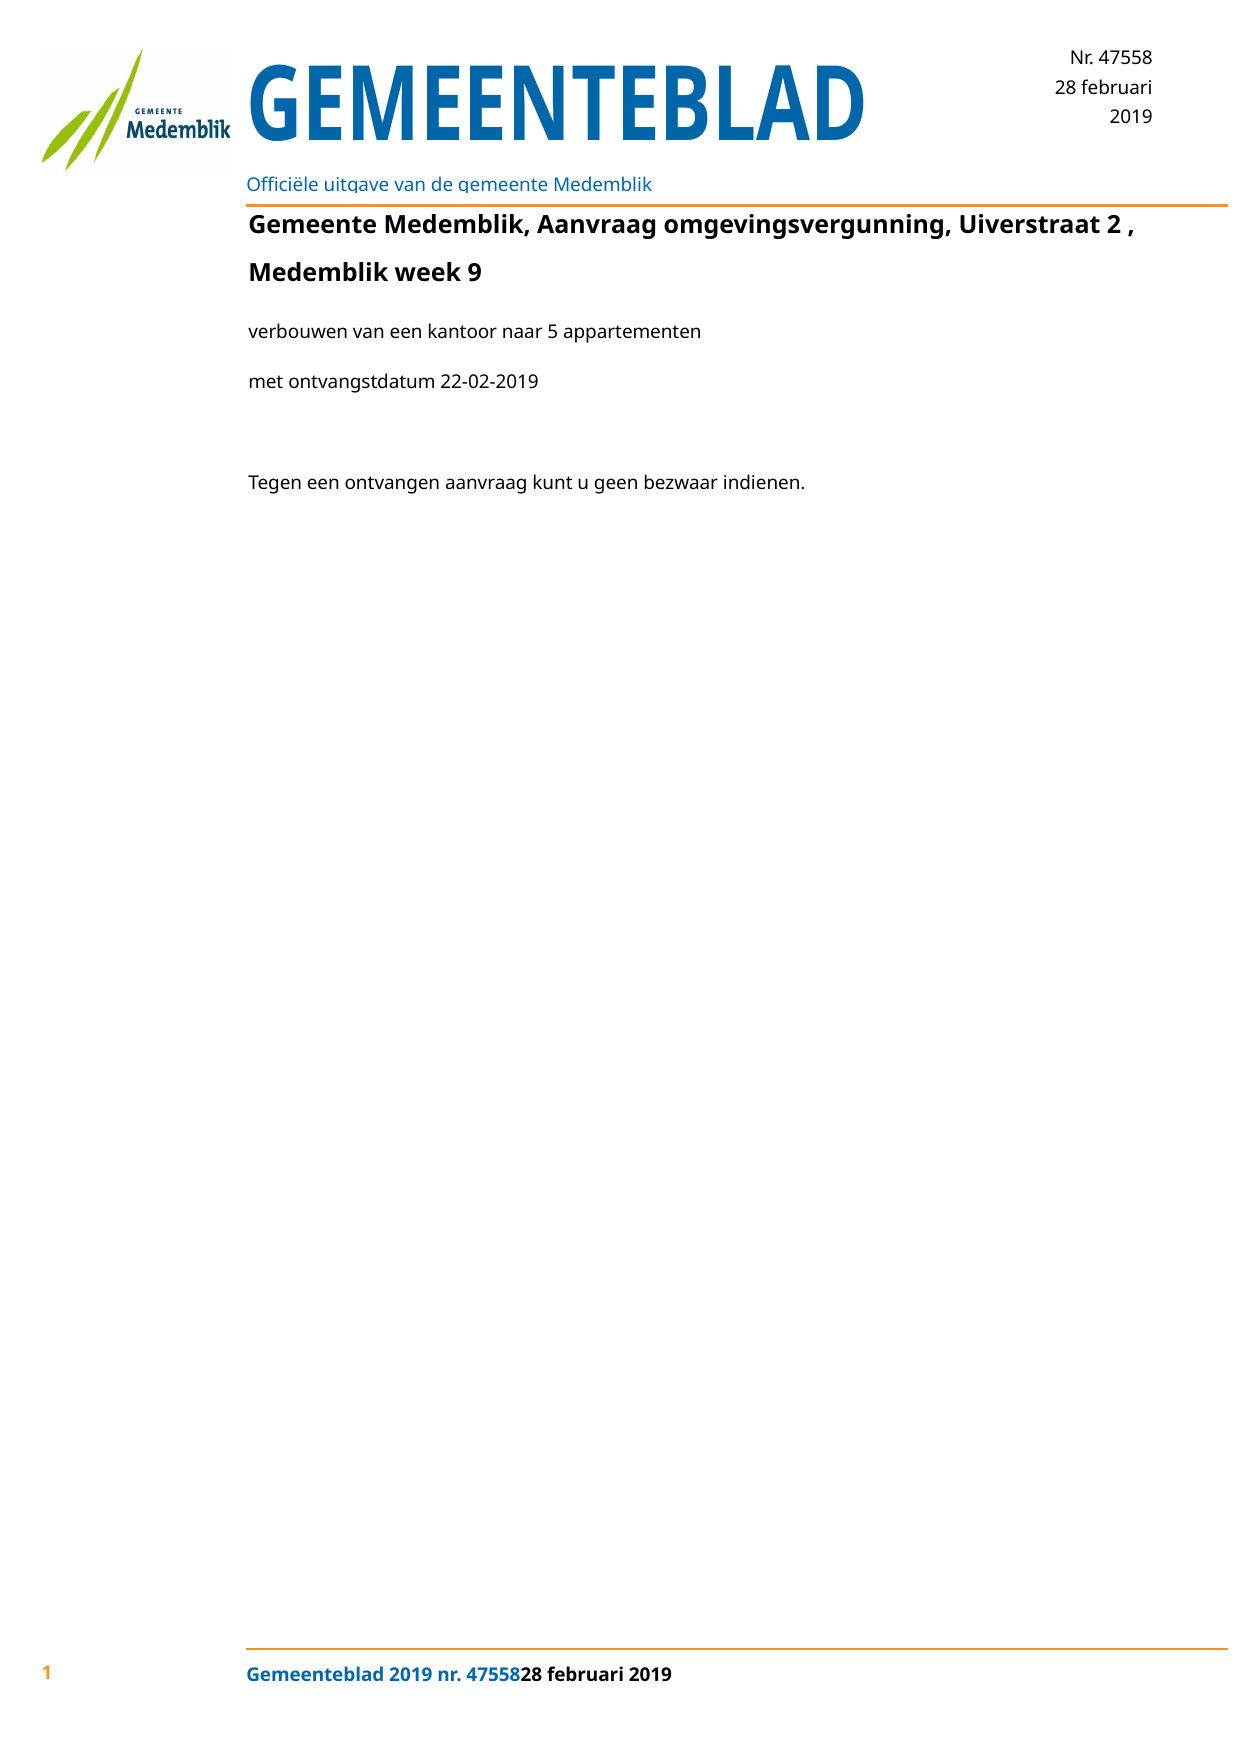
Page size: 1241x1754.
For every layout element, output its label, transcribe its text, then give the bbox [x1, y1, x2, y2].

text Tegen een ontvangen aanvraag kunt u geen bezwaar indienen. [248, 469, 1152, 495]
text met ontvangstdatum 22-02-2019 [248, 368, 1152, 394]
text verbouwen van een kantoor naar 5 appartementen [248, 318, 1152, 344]
text Gemeente Medemblik, Aanvraag omgevingsvergunning, Uiverstraat 2 , Medemblik week 9 [248, 207, 1152, 288]
picture [41, 47, 231, 172]
